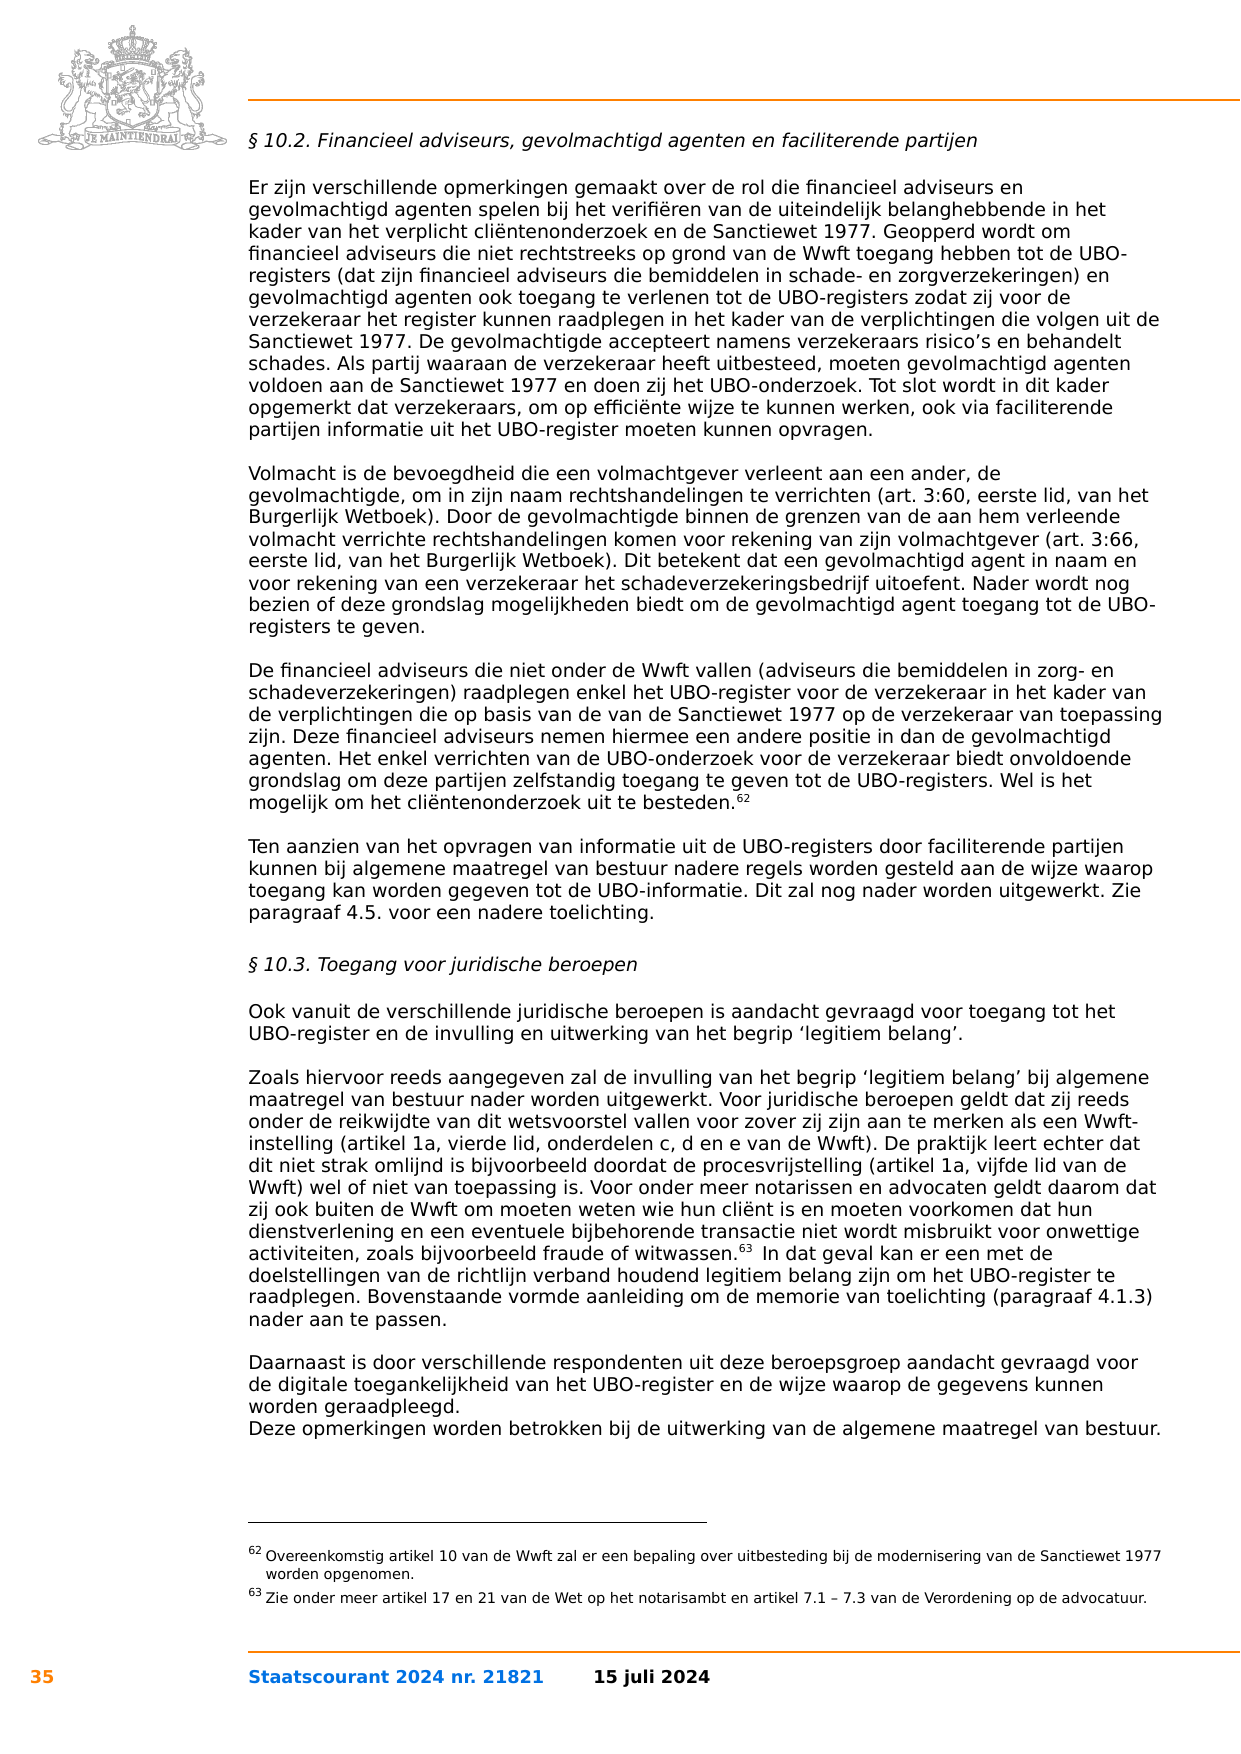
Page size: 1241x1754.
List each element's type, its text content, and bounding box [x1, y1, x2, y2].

text Deze opmerkingen worden betrokken bij de uitwerking van de algemene maatregel van bestuur. [248, 1418, 1163, 1440]
text Zoals hiervoor reeds aangegeven zal de invulling van het begrip ‘legitiem belang’ bij algemene maatregel van bestuur nader worden uitgewerkt. Voor juridische beroepen geldt dat zij reeds onder de reikwijdte van dit wetsvoorstel vallen voor zover zij zijn aan te merken als een Wwft-instelling (artikel 1a, vierde lid, onderdelen c, d en e van de Wwft). De praktijk leert echter dat dit niet strak omlijnd is bijvoorbeeld doordat de procesvrijstelling (artikel 1a, vijfde lid van de Wwft) wel of niet van toepassing is. Voor onder meer notarissen en advocaten geldt daarom dat zij ook buiten de Wwft om moeten weten wie hun cliënt is en moeten voorkomen dat hun dienstverlening en een eventuele bijbehorende transactie niet wordt misbruikt voor onwettige activiteiten, zoals bijvoorbeeld fraude of witwassen. In dat geval kan er een met de doelstellingen van de richtlijn verband houdend legitiem belang zijn om het UBO-register te raadplegen. Bovenstaande vormde aanleiding om de memorie van toelichting (paragraaf 4.1.3) nader aan te passen. [248, 1067, 1163, 1330]
picture [38, 25, 227, 150]
text Volmacht is de bevoegdheid die een volmachtgever verleent aan een ander, de gevolmachtigde, om in zijn naam rechtshandelingen te verrichten (art. 3:60, eerste lid, van het Burgerlijk Wetboek). Door de gevolmachtigde binnen de grenzen van de aan hem verleende volmacht verrichte rechtshandelingen komen voor rekening van zijn volmachtgever (art. 3:66, eerste lid, van het Burgerlijk Wetboek). Dit betekent dat een gevolmachtigd agent in naam en voor rekening van een verzekeraar het schadeverzekeringsbedrijf uitoefent. Nader wordt nog bezien of deze grondslag mogelijkheden biedt om de gevolmachtigd agent toegang tot de UBO-registers te geven. [248, 462, 1163, 638]
text Er zijn verschillende opmerkingen gemaakt over de rol die financieel adviseurs en gevolmachtigd agenten spelen bij het verifiëren van de uiteindelijk belanghebbende in het kader van het verplicht cliëntenonderzoek en de Sanctiewet 1977. Geopperd wordt om financieel adviseurs die niet rechtstreeks op grond van de Wwft toegang hebben tot de UBO-registers (dat zijn financieel adviseurs die bemiddelen in schade- en zorgverzekeringen) en gevolmachtigd agenten ook toegang te verlenen tot de UBO-registers zodat zij voor de verzekeraar het register kunnen raadplegen in het kader van de verplichtingen die volgen uit de Sanctiewet 1977. De gevolmachtigde accepteert namens verzekeraars risico’s en behandelt schades. Als partij waaraan de verzekeraar heeft uitbesteed, moeten gevolmachtigd agenten voldoen aan de Sanctiewet 1977 en doen zij het UBO-onderzoek. Tot slot wordt in dit kader opgemerkt dat verzekeraars, om op efficiënte wijze te kunnen werken, ook via faciliterende partijen informatie uit het UBO-register moeten kunnen opvragen. [248, 177, 1163, 441]
subtitle § 10.3. Toegang voor juridische beroepen [248, 954, 1163, 976]
text Ten aanzien van het opvragen van informatie uit de UBO-registers door faciliterende partijen kunnen bij algemene maatregel van bestuur nadere regels worden gesteld aan de wijze waarop toegang kan worden gegeven tot de UBO-informatie. Dit zal nog nader worden uitgewerkt. Zie paragraaf 4.5. voor een nadere toelichting. [248, 836, 1163, 924]
text Overeenkomstig artikel 10 van de Wwft zal er een bepaling over uitbesteding bij de modernisering van de Sanctiewet 1977 worden opgenomen. [248, 1544, 1163, 1583]
text Ook vanuit de verschillende juridische beroepen is aandacht gevraagd voor toegang tot het UBO-register en de invulling en uitwerking van het begrip ‘legitiem belang’. [248, 1001, 1163, 1045]
text Zie onder meer artikel 17 en 21 van de Wet op het notarisambt en artikel 7.1 – 7.3 van de Verordening op de advocatuur. [248, 1586, 1163, 1608]
subtitle § 10.2. Financieel adviseurs, gevolmachtigd agenten en faciliterende partijen [248, 130, 1163, 152]
text Daarnaast is door verschillende respondenten uit deze beroepsgroep aandacht gevraagd voor de digitale toegankelijkheid van het UBO-register en de wijze waarop de gegevens kunnen worden geraadpleegd. [248, 1352, 1163, 1418]
text De financieel adviseurs die niet onder de Wwft vallen (adviseurs die bemiddelen in zorg- en schadeverzekeringen) raadplegen enkel het UBO-register voor de verzekeraar in het kader van de verplichtingen die op basis van de van de Sanctiewet 1977 op de verzekeraar van toepassing zijn. Deze financieel adviseurs nemen hiermee een andere positie in dan de gevolmachtigd agenten. Het enkel verrichten van de UBO-onderzoek voor de verzekeraar biedt onvoldoende grondslag om deze partijen zelfstandig toegang te geven tot de UBO-registers. Wel is het mogelijk om het cliëntenonderzoek uit te besteden. [248, 660, 1163, 814]
